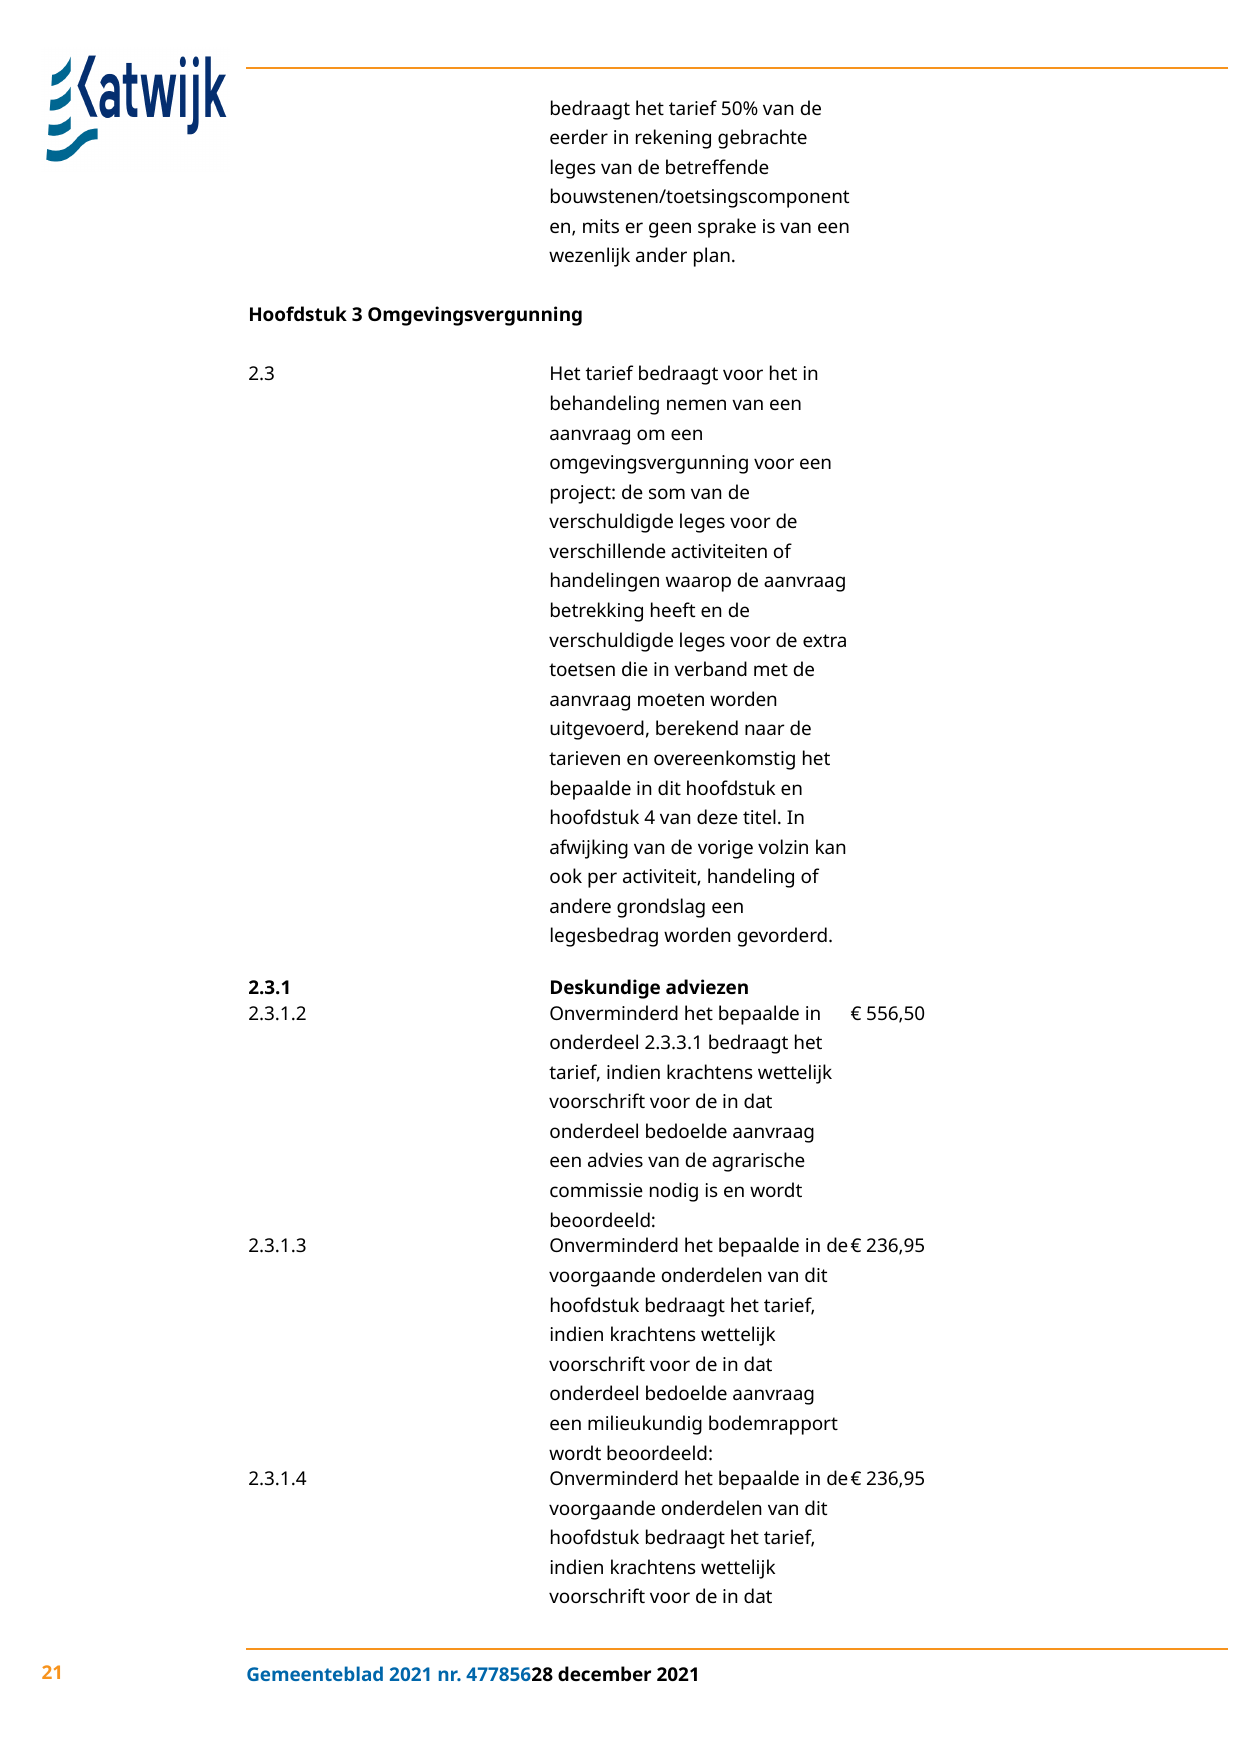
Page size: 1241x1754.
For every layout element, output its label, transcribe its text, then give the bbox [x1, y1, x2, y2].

table_cell [248, 95, 549, 268]
table_cell [248, 948, 549, 974]
table_cell Deskundige adviezen [549, 974, 850, 1000]
table_cell [850, 95, 1152, 268]
table_cell 2.3.1 [248, 974, 549, 1000]
picture [41, 47, 231, 172]
table_cell € 236,95 [850, 1233, 1152, 1465]
table_cell bedraagt het tarief 50% van de eerder in rekening gebrachte leges van de betreffende bouwstenen/toetsingscomponenten, mits er geen sprake is van een wezenlijk ander plan. [549, 95, 850, 268]
text Hoofdstuk 3 Omgevingsvergunning [248, 301, 1152, 327]
table_cell [549, 948, 850, 974]
table_header Het tarief bedraagt voor het in behandeling nemen van een aanvraag om een omgevingsvergunning voor een project: de som van de verschuldigde leges voor de verschillende activiteiten of handelingen waarop de aanvraag betrekking heeft en de verschuldigde leges voor de extra toetsen die in verband met de aanvraag moeten worden uitgevoerd, berekend naar de tarieven en overeenkomstig het bepaalde in dit hoofdstuk en hoofdstuk 4 van deze titel. In afwijking van de vorige volzin kan ook per activiteit, handeling of andere grondslag een legesbedrag worden gevorderd. [549, 361, 850, 948]
table_cell 2.3.1.4 [248, 1465, 549, 1609]
table_cell 2.3.1.2 [248, 1000, 549, 1233]
table_cell € 556,50 [850, 1000, 1152, 1233]
table_cell Onverminderd het bepaalde in de voorgaande onderdelen van dit hoofdstuk bedraagt het tarief, indien krachtens wettelijk voorschrift voor de in dat onderdeel bedoelde aanvraag een milieukundig bodemrapport wordt beoordeeld: [549, 1233, 850, 1465]
table_cell € 236,95 [850, 1465, 1152, 1609]
table_cell [850, 948, 1152, 974]
table_cell Onverminderd het bepaalde in de voorgaande onderdelen van dit hoofdstuk bedraagt het tarief, indien krachtens wettelijk voorschrift voor de in dat [549, 1465, 850, 1609]
table_header [850, 361, 1152, 948]
table_cell [850, 974, 1152, 1000]
table_cell Onverminderd het bepaalde in onderdeel 2.3.3.1 bedraagt het tarief, indien krachtens wettelijk voorschrift voor de in dat onderdeel bedoelde aanvraag een advies van de agrarische commissie nodig is en wordt beoordeeld: [549, 1000, 850, 1233]
table_cell 2.3.1.3 [248, 1233, 549, 1465]
table_header 2.3 [248, 361, 549, 948]
